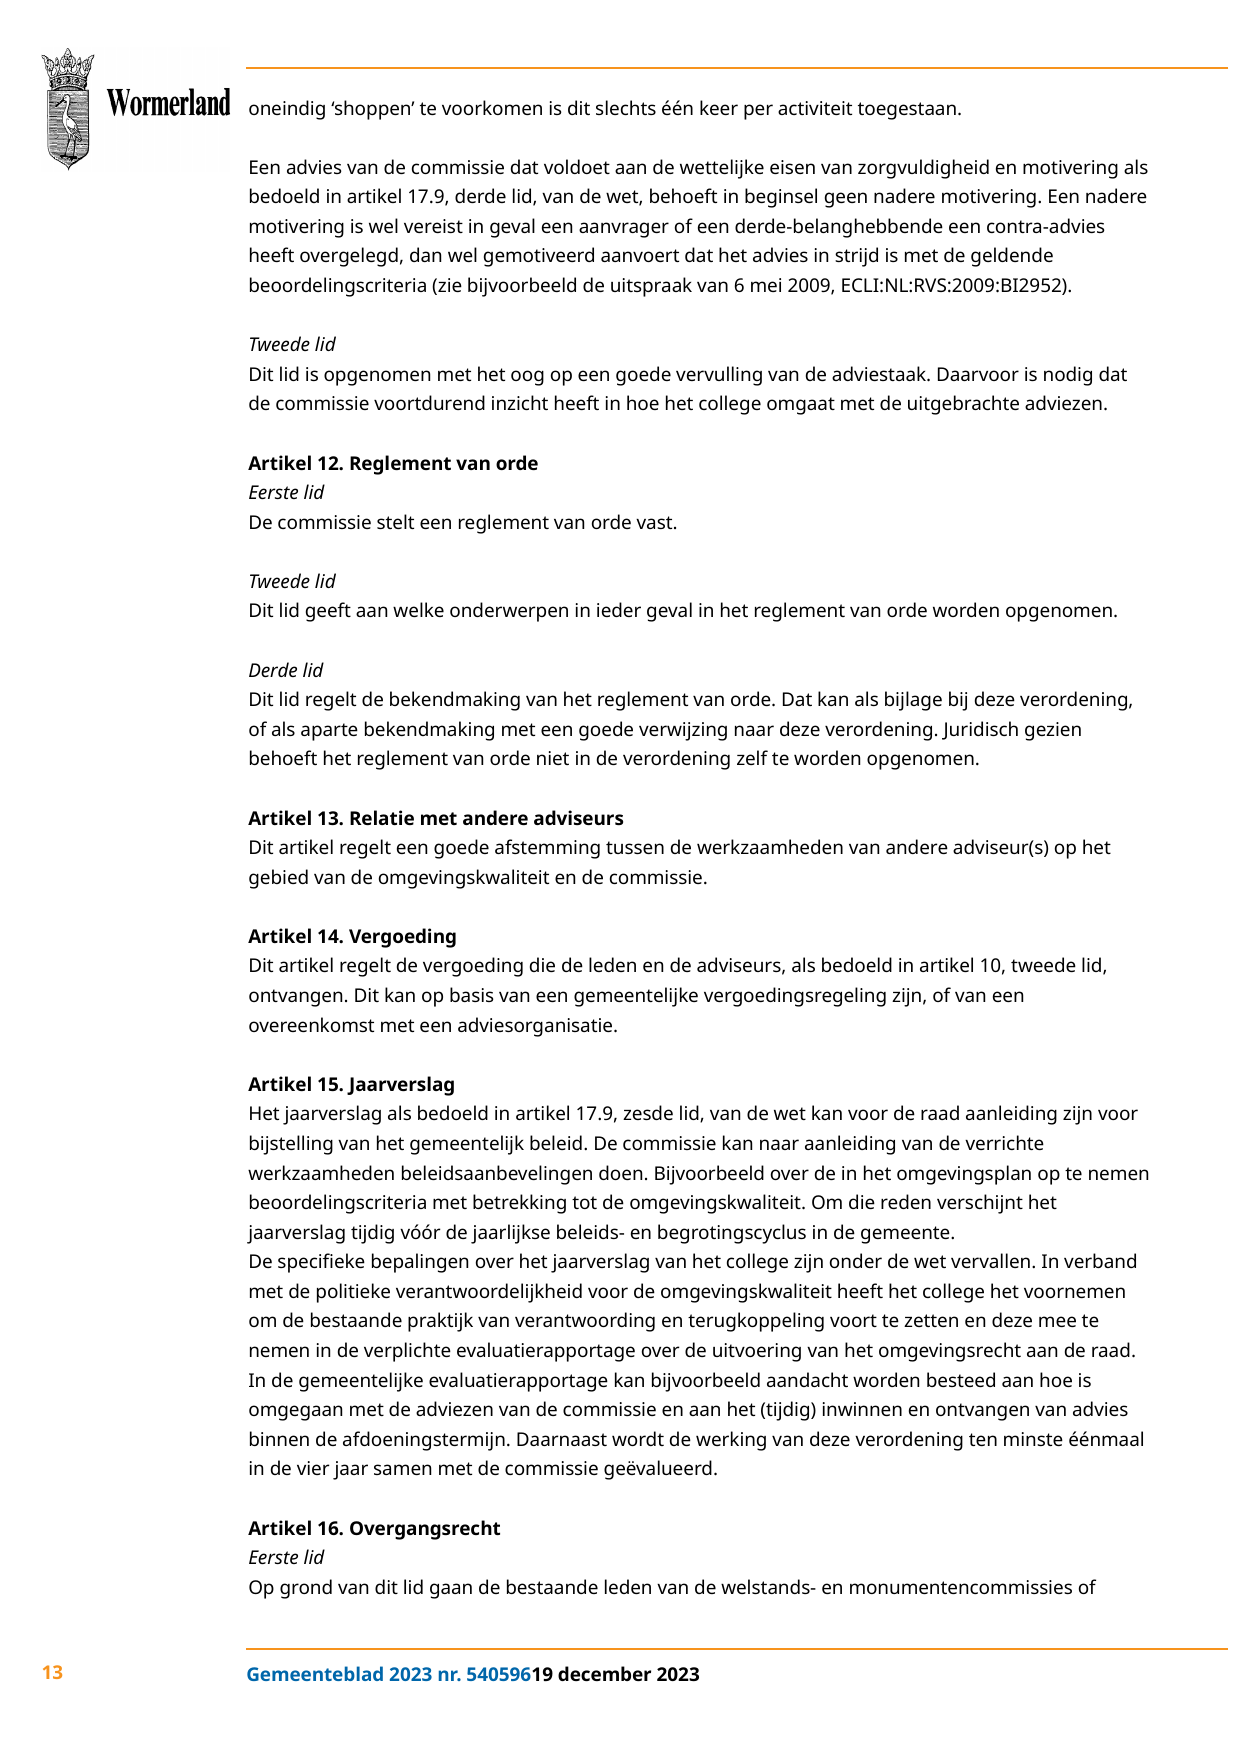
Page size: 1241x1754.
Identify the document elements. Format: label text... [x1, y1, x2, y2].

picture [41, 47, 231, 172]
text Artikel 16. Overgangsrecht [248, 1515, 1152, 1541]
text Tweede lid [248, 568, 1152, 594]
text Derde lid [248, 657, 1152, 683]
text Eerste lid [248, 1544, 1152, 1570]
text Een advies van de commissie dat voldoet aan de wettelijke eisen van zorgvuldigheid en motivering als bedoeld in artikel 17.9, derde lid, van de wet, behoeft in beginsel geen nadere motivering. Een nadere motivering is wel vereist in geval een aanvrager of een derde-belanghebbende een contra-advies heeft overgelegd, dan wel gemotiveerd aanvoert dat het advies in strijd is met de geldende beoordelingscriteria (zie bijvoorbeeld de uitspraak van 6 mei 2009, ECLI:NL:RVS:2009:BI2952). [248, 154, 1152, 298]
text Dit lid is opgenomen met het oog op een goede vervulling van de adviestaak. Daarvoor is nodig dat de commissie voortdurend inzicht heeft in hoe het college omgaat met de uitgebrachte adviezen. [248, 361, 1152, 416]
text Artikel 12. Reglement van orde [248, 450, 1152, 476]
text Artikel 14. Vergoeding [248, 923, 1152, 949]
text Op grond van dit lid gaan de bestaande leden van de welstands- en monumentencommissies of [248, 1574, 1152, 1600]
text Dit lid geeft aan welke onderwerpen in ieder geval in het reglement van orde worden opgenomen. [248, 598, 1152, 623]
text oneindig ‘shoppen’ te voorkomen is dit slechts één keer per activiteit toegestaan. [248, 95, 1152, 121]
text De commissie stelt een reglement van orde vast. [248, 509, 1152, 535]
text Artikel 13. Relatie met andere adviseurs [248, 805, 1152, 831]
text Artikel 15. Jaarverslag [248, 1071, 1152, 1097]
text Het jaarverslag als bedoeld in artikel 17.9, zesde lid, van de wet kan voor de raad aanleiding zijn voor bijstelling van het gemeentelijk beleid. De commissie kan naar aanleiding van de verrichte werkzaamheden beleidsaanbevelingen doen. Bijvoorbeeld over de in het omgevingsplan op te nemen beoordelingscriteria met betrekking tot de omgevingskwaliteit. Om die reden verschijnt het jaarverslag tijdig vóór de jaarlijkse beleids- en begrotingscyclus in de gemeente. [248, 1101, 1152, 1245]
text Eerste lid [248, 479, 1152, 505]
text Dit lid regelt de bekendmaking van het reglement van orde. Dat kan als bijlage bij deze verordening, of als aparte bekendmaking met een goede verwijzing naar deze verordening. Juridisch gezien behoeft het reglement van orde niet in de verordening zelf te worden opgenomen. [248, 686, 1152, 771]
text Dit artikel regelt de vergoeding die de leden en de adviseurs, als bedoeld in artikel 10, tweede lid, ontvangen. Dit kan op basis van een gemeentelijke vergoedingsregeling zijn, of van een overeenkomst met een adviesorganisatie. [248, 953, 1152, 1038]
text Tweede lid [248, 331, 1152, 357]
text Dit artikel regelt een goede afstemming tussen de werkzaamheden van andere adviseur(s) op het gebied van de omgevingskwaliteit en de commissie. [248, 834, 1152, 890]
text De specifieke bepalingen over het jaarverslag van het college zijn onder de wet vervallen. In verband met de politieke verantwoordelijkheid voor de omgevingskwaliteit heeft het college het voornemen om de bestaande praktijk van verantwoording en terugkoppeling voort te zetten en deze mee te nemen in de verplichte evaluatierapportage over de uitvoering van het omgevingsrecht aan de raad. In de gemeentelijke evaluatierapportage kan bijvoorbeeld aandacht worden besteed aan hoe is omgegaan met de adviezen van de commissie en aan het (tijdig) inwinnen en ontvangen van advies binnen de afdoeningstermijn. Daarnaast wordt de werking van deze verordening ten minste éénmaal in de vier jaar samen met de commissie geëvalueerd. [248, 1248, 1152, 1481]
